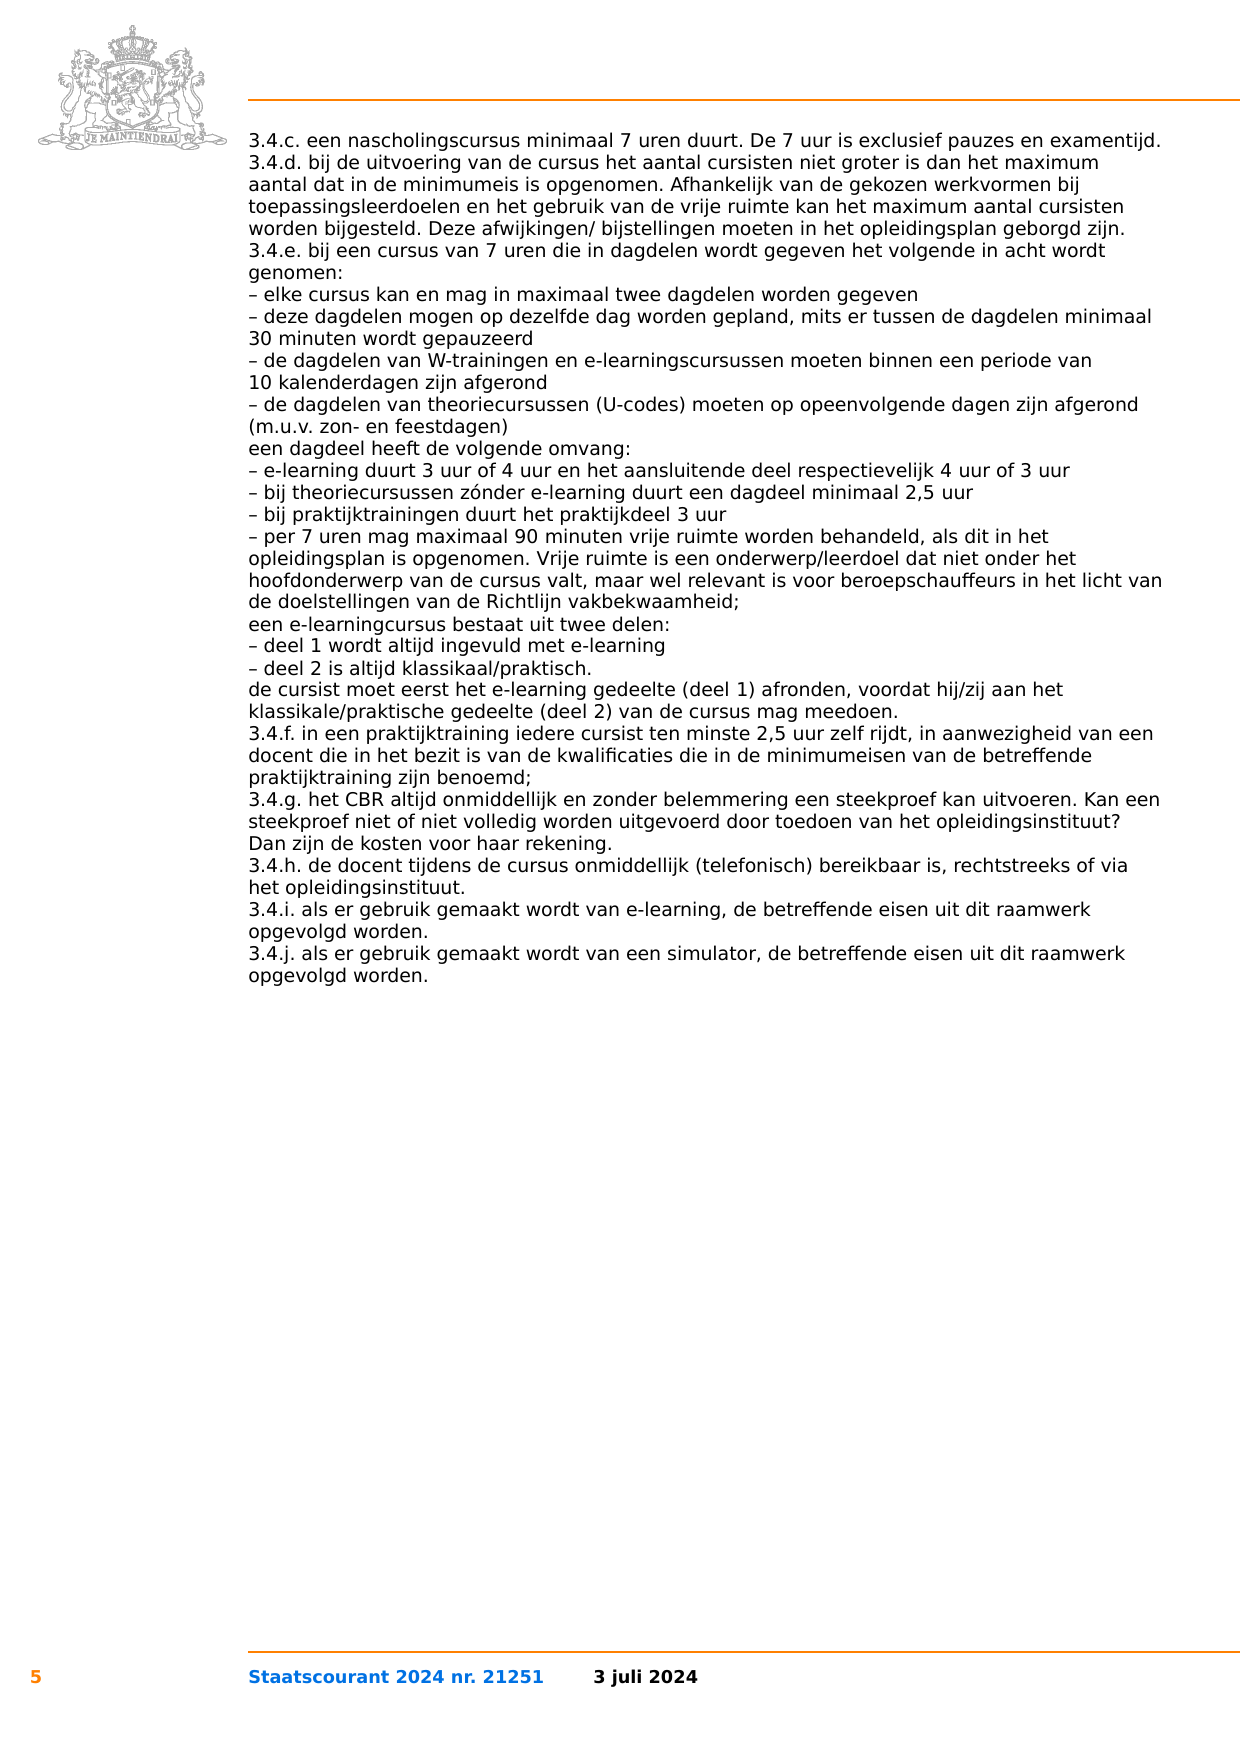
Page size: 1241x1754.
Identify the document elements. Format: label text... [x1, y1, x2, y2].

text – de dagdelen van W-trainingen en e-learningscursussen moeten binnen een periode van 10 kalenderdagen zijn afgerond [248, 350, 1163, 394]
text 3.4.j. als er gebruik gemaakt wordt van een simulator, de betreffende eisen uit dit raamwerk opgevolgd worden. [248, 943, 1163, 987]
text – deze dagdelen mogen op dezelfde dag worden gepland, mits er tussen de dagdelen minimaal 30 minuten wordt gepauzeerd [248, 306, 1163, 350]
text een dagdeel heeft de volgende omvang: [248, 438, 1163, 459]
text – deel 2 is altijd klassikaal/praktisch. [248, 657, 1163, 679]
text – bij theoriecursussen zónder e-learning duurt een dagdeel minimaal 2,5 uur [248, 482, 1163, 503]
text de cursist moet eerst het e-learning gedeelte (deel 1) afronden, voordat hij/zij aan het klassikale/praktische gedeelte (deel 2) van de cursus mag meedoen. [248, 679, 1163, 723]
text 3.4.h. de docent tijdens de cursus onmiddellijk (telefonisch) bereikbaar is, rechtstreeks of via het opleidingsinstituut. [248, 855, 1163, 899]
text – per 7 uren mag maximaal 90 minuten vrije ruimte worden behandeld, als dit in het opleidingsplan is opgenomen. Vrije ruimte is een onderwerp/leerdoel dat niet onder het hoofdonderwerp van de cursus valt, maar wel relevant is voor beroepschauffeurs in het licht van de doelstellingen van de Richtlijn vakbekwaamheid; [248, 526, 1163, 613]
text – bij praktijktrainingen duurt het praktijkdeel 3 uur [248, 503, 1163, 526]
text 3.4.g. het CBR altijd onmiddellijk en zonder belemmering een steekproef kan uitvoeren. Kan een steekproef niet of niet volledig worden uitgevoerd door toedoen van het opleidingsinstituut? Dan zijn de kosten voor haar rekening. [248, 789, 1163, 855]
text een e-learningcursus bestaat uit twee delen: [248, 613, 1163, 635]
text 3.4.d. bij de uitvoering van de cursus het aantal cursisten niet groter is dan het maximum aantal dat in de minimumeis is opgenomen. Afhankelijk van de gekozen werkvormen bij toepassingsleerdoelen en het gebruik van de vrije ruimte kan het maximum aantal cursisten worden bijgesteld. Deze afwijkingen/ bijstellingen moeten in het opleidingsplan geborgd zijn. [248, 152, 1163, 240]
text 3.4.e. bij een cursus van 7 uren die in dagdelen wordt gegeven het volgende in acht wordt genomen: [248, 240, 1163, 284]
text – de dagdelen van theoriecursussen (U-codes) moeten op opeenvolgende dagen zijn afgerond (m.u.v. zon- en feestdagen) [248, 394, 1163, 438]
text – e-learning duurt 3 uur of 4 uur en het aansluitende deel respectievelijk 4 uur of 3 uur [248, 459, 1163, 482]
text – deel 1 wordt altijd ingevuld met e-learning [248, 635, 1163, 657]
text 3.4.i. als er gebruik gemaakt wordt van e-learning, de betreffende eisen uit dit raamwerk opgevolgd worden. [248, 899, 1163, 943]
text 3.4.f. in een praktijktraining iedere cursist ten minste 2,5 uur zelf rijdt, in aanwezigheid van een docent die in het bezit is van de kwalificaties die in de minimumeisen van de betreffende praktijktraining zijn benoemd; [248, 723, 1163, 789]
picture [38, 25, 227, 150]
text 3.4.c. een nascholingscursus minimaal 7 uren duurt. De 7 uur is exclusief pauzes en examentijd. [248, 130, 1163, 152]
text – elke cursus kan en mag in maximaal twee dagdelen worden gegeven [248, 284, 1163, 306]
